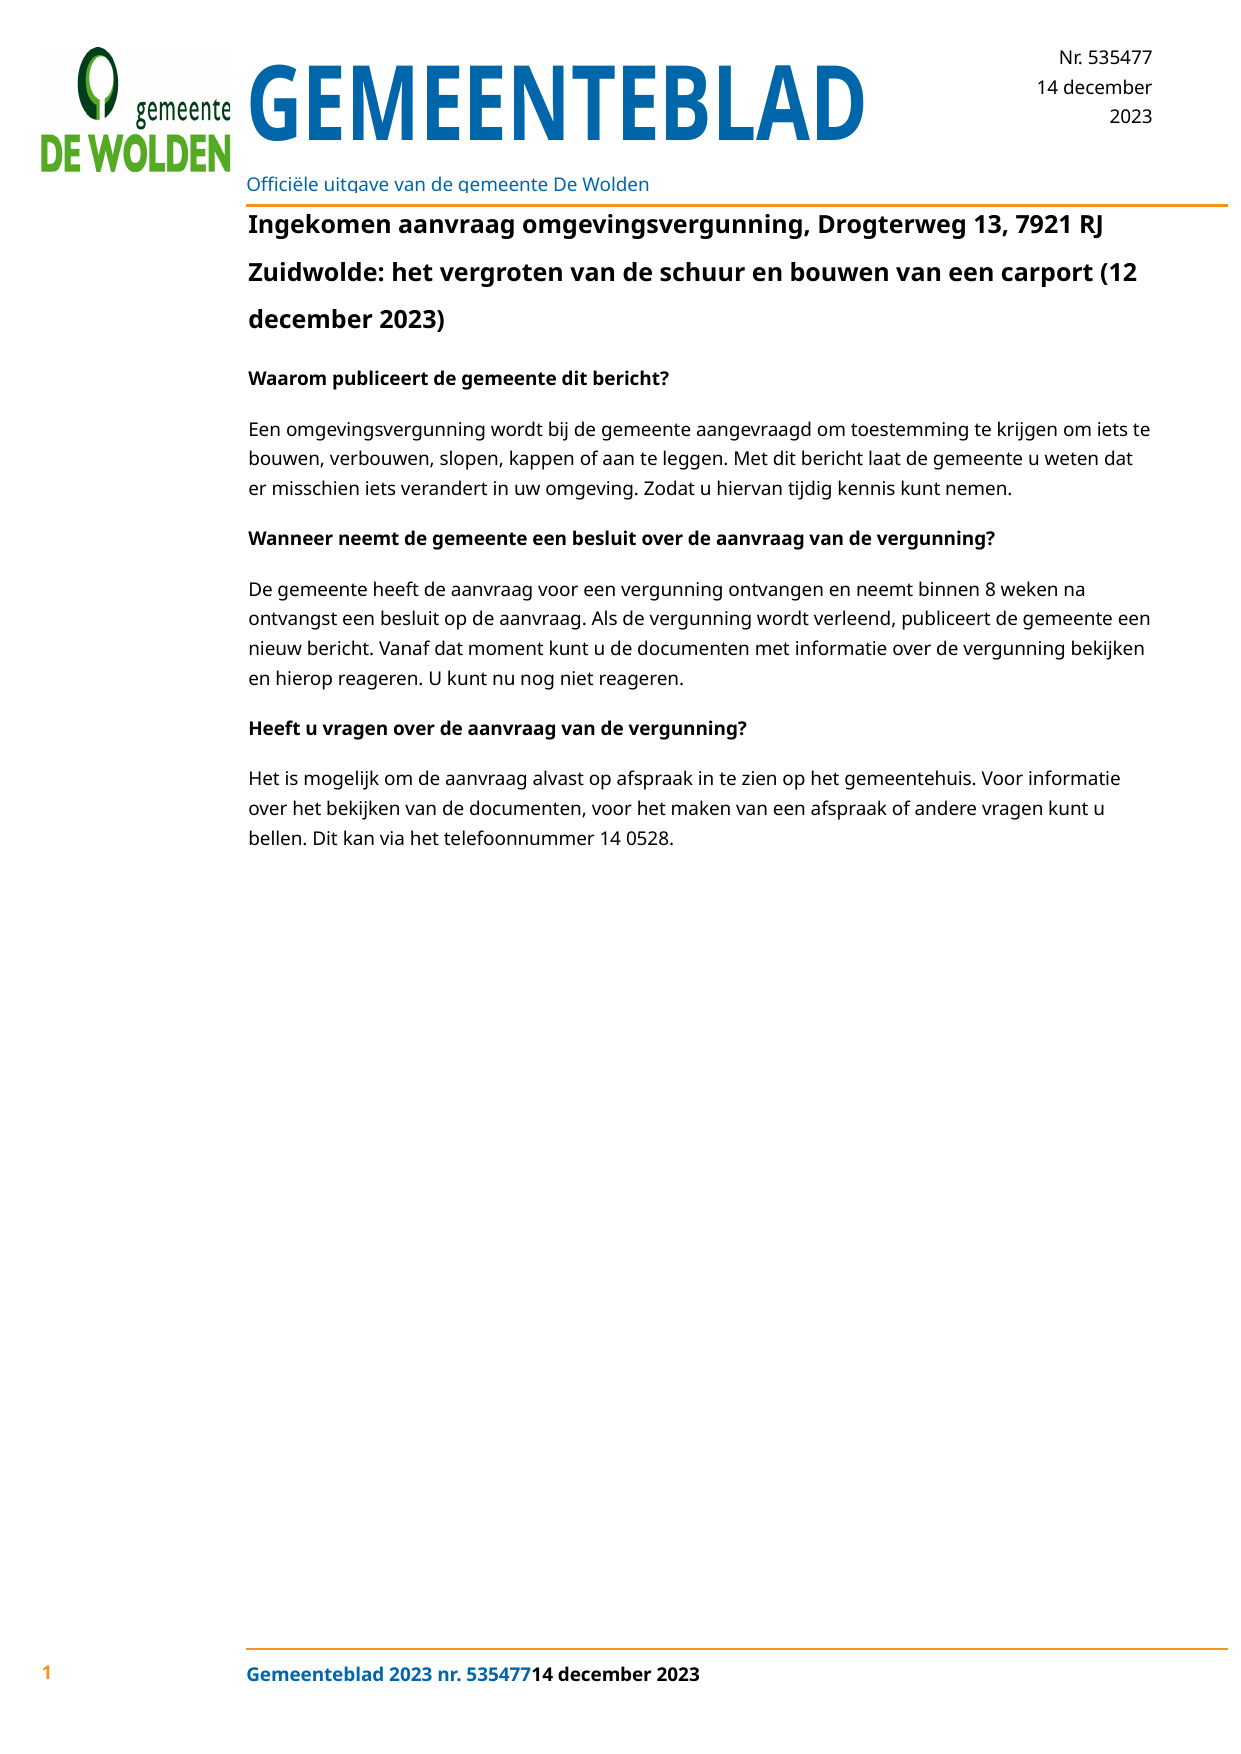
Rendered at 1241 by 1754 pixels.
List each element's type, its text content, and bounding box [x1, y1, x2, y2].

text Heeft u vragen over de aanvraag van de vergunning? [248, 715, 1152, 741]
text Een omgevingsvergunning wordt bij de gemeente aangevraagd om toestemming te krijgen om iets te bouwen, verbouwen, slopen, kappen of aan te leggen. Met dit bericht laat de gemeente u weten dat er misschien iets verandert in uw omgeving. Zodat u hiervan tijdig kennis kunt nemen. [248, 416, 1152, 501]
text Waarom publiceert de gemeente dit bericht? [248, 366, 1152, 391]
picture [41, 47, 231, 172]
text Het is mogelijk om de aanvraag alvast op afspraak in te zien op het gemeentehuis. Voor informatie over het bekijken van de documenten, voor het maken van een afspraak of andere vragen kunt u bellen. Dit kan via het telefoonnummer 14 0528. [248, 766, 1152, 850]
text De gemeente heeft de aanvraag voor een vergunning ontvangen en neemt binnen 8 weken na ontvangst een besluit op de aanvraag. Als de vergunning wordt verleend, publiceert de gemeente een nieuw bericht. Vanaf dat moment kunt u de documenten met informatie over de vergunning bekijken en hierop reageren. U kunt nu nog niet reageren. [248, 576, 1152, 690]
text Ingekomen aanvraag omgevingsvergunning, Drogterweg 13, 7921 RJ Zuidwolde: het vergroten van de schuur en bouwen van een carport (12 december 2023) [248, 207, 1152, 336]
text Wanneer neemt de gemeente een besluit over de aanvraag van de vergunning? [248, 526, 1152, 551]
